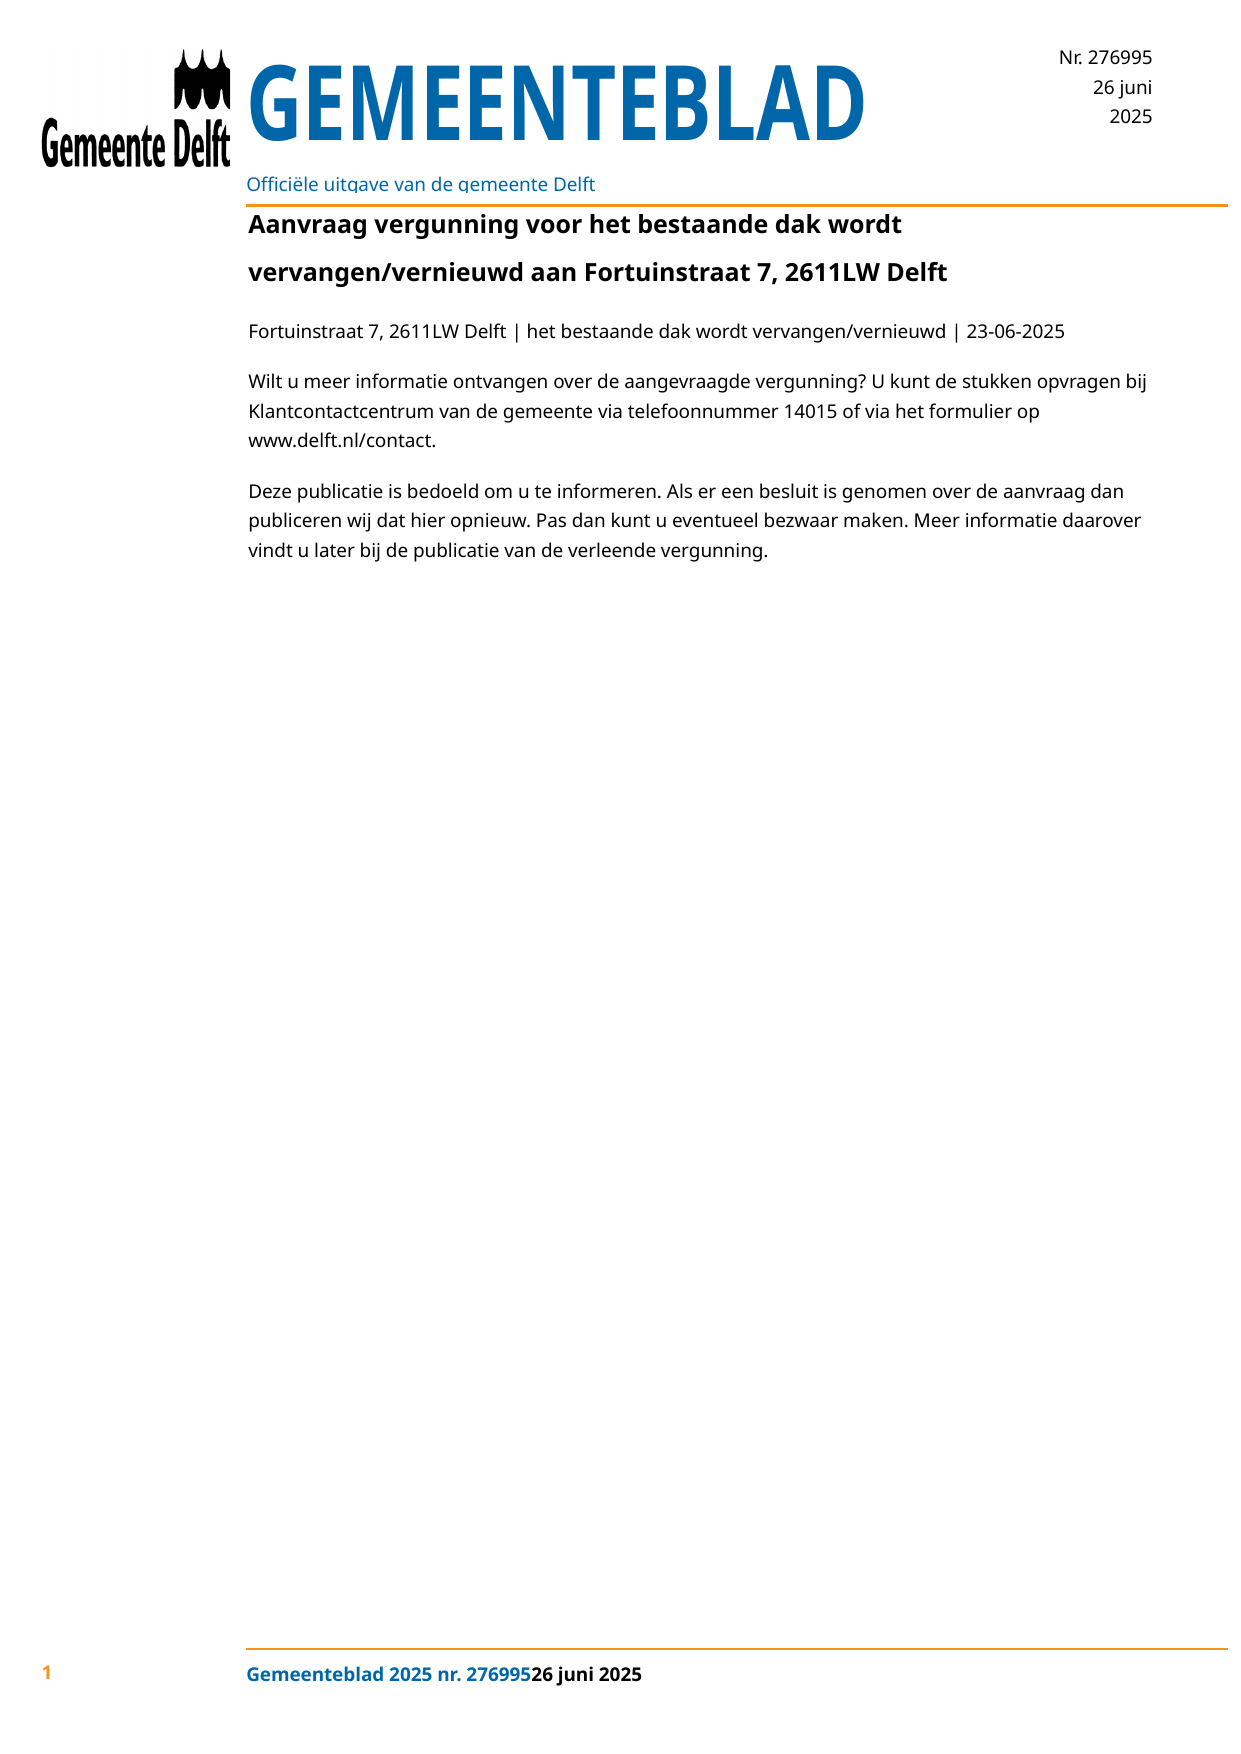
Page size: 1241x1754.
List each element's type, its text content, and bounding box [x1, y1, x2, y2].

text Aanvraag vergunning voor het bestaande dak wordt vervangen/vernieuwd aan Fortuinstraat 7, 2611LW Delft [248, 207, 1152, 288]
text Wilt u meer informatie ontvangen over de aangevraagde vergunning? U kunt de stukken opvragen bij Klantcontactcentrum van de gemeente via telefoonnummer 14015 of via het formulier op www.delft.nl/contact. [248, 368, 1152, 453]
picture [41, 47, 231, 172]
text Deze publicatie is bedoeld om u te informeren. Als er een besluit is genomen over de aanvraag dan publiceren wij dat hier opnieuw. Pas dan kunt u eventueel bezwaar maken. Meer informatie daarover vindt u later bij de publicatie van de verleende vergunning. [248, 478, 1152, 563]
text Fortuinstraat 7, 2611LW Delft | het bestaande dak wordt vervangen/vernieuwd | 23-06-2025 [248, 318, 1152, 344]
